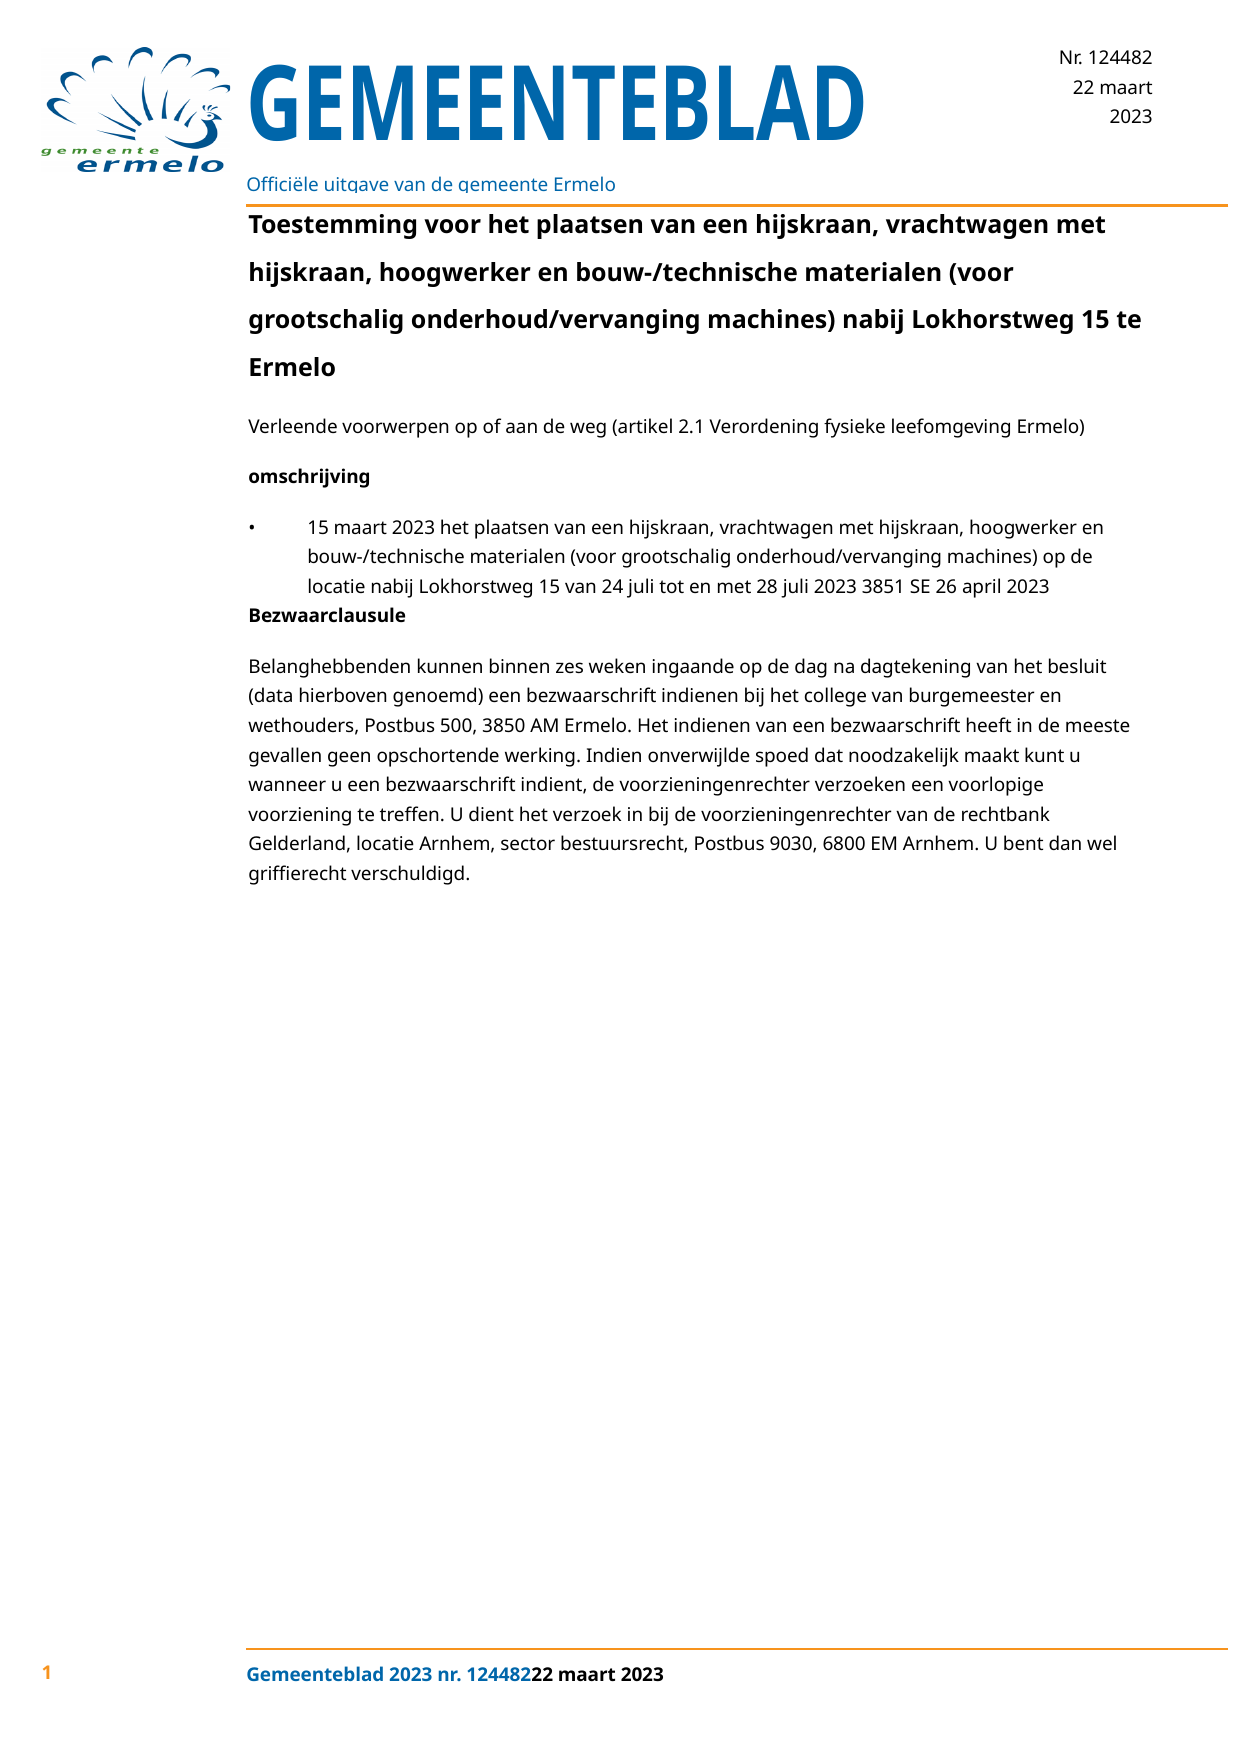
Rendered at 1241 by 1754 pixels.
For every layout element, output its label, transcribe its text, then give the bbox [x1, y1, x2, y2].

text Toestemming voor het plaatsen van een hijskraan, vrachtwagen met hijskraan, hoogwerker en bouw-/technische materialen (voor grootschalig onderhoud/vervanging machines) nabij Lokhorstweg 15 te Ermelo [248, 207, 1152, 384]
text omschrijving [248, 463, 1152, 489]
text Belanghebbenden kunnen binnen zes weken ingaande op de dag na dagtekening van het besluit (data hierboven genoemd) een bezwaarschrift indienen bij het college van burgemeester en wethouders, Postbus 500, 3850 AM Ermelo. Het indienen van een bezwaarschrift heeft in de meeste gevallen geen opschortende werking. Indien onverwijlde spoed dat noodzakelijk maakt kunt u wanneer u een bezwaarschrift indient, de voorzieningenrechter verzoeken een voorlopige voorziening te treffen. U dient het verzoek in bij de voorzieningenrechter van de rechtbank Gelderland, locatie Arnhem, sector bestuursrecht, Postbus 9030, 6800 EM Arnhem. U bent dan wel griffierecht verschuldigd. [248, 653, 1152, 886]
text Bezwaarclausule [248, 603, 1152, 628]
text Verleende voorwerpen op of aan de weg (artikel 2.1 Verordening fysieke leefomgeving Ermelo) [248, 413, 1152, 439]
list 15 maart 2023 het plaatsen van een hijskraan, vrachtwagen met hijskraan, hoogwerker en bouw-/technische materialen (voor grootschalig onderhoud/vervanging machines) op de locatie nabij Lokhorstweg 15 van 24 juli tot en met 28 juli 2023 3851 SE 26 april 2023 [248, 514, 1152, 599]
picture [41, 47, 231, 172]
